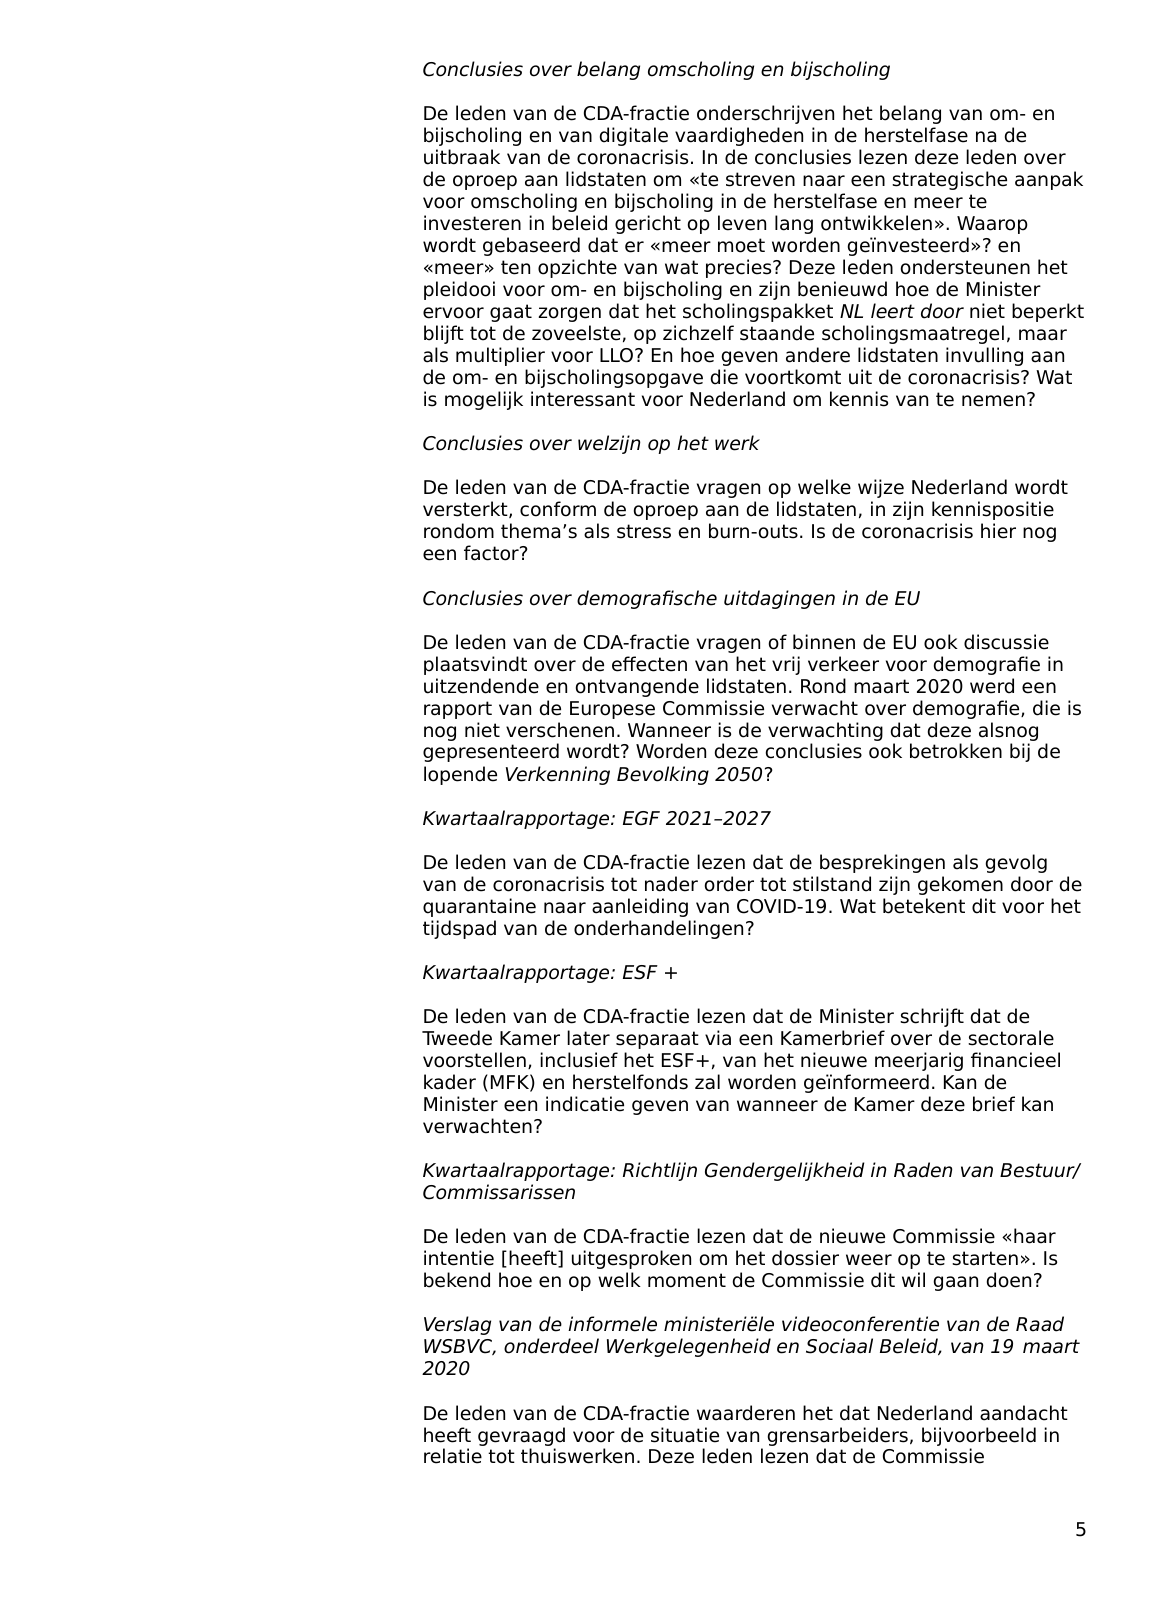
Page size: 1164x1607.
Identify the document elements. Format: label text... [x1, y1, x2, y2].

text De leden van de CDA-fractie vragen of binnen de EU ook discussie plaatsvindt over de effecten van het vrij verkeer voor demografie in uitzendende en ontvangende lidstaten. Rond maart 2020 werd een rapport van de Europese Commissie verwacht over demografie, die is nog niet verschenen. Wanneer is de verwachting dat deze alsnog gepresenteerd wordt? Worden deze conclusies ook betrokken bij de lopende Verkenning Bevolking 2050? [422, 632, 1087, 785]
subtitle Verslag van de informele ministeriële videoconferentie van de Raad WSBVC, onderdeel Werkgelegenheid en Sociaal Beleid, van 19 maart 2020 [422, 1314, 1087, 1380]
text De leden van de CDA-fractie lezen dat de besprekingen als gevolg van de coronacrisis tot nader order tot stilstand zijn gekomen door de quarantaine naar aanleiding van COVID-19. Wat betekent dit voor het tijdspad van de onderhandelingen? [422, 852, 1087, 940]
subtitle Kwartaalrapportage: Richtlijn Gendergelijkheid in Raden van Bestuur/ Commissarissen [422, 1160, 1087, 1204]
text De leden van de CDA-fractie waarderen het dat Nederland aandacht heeft gevraagd voor de situatie van grensarbeiders, bijvoorbeeld in relatie tot thuiswerken. Deze leden lezen dat de Commissie [422, 1402, 1087, 1468]
text De leden van de CDA-fractie lezen dat de nieuwe Commissie «haar intentie [heeft] uitgesproken om het dossier weer op te starten». Is bekend hoe en op welk moment de Commissie dit wil gaan doen? [422, 1226, 1087, 1292]
text De leden van de CDA-fractie onderschrijven het belang van om- en bijscholing en van digitale vaardigheden in de herstelfase na de uitbraak van de coronacrisis. In de conclusies lezen deze leden over de oproep aan lidstaten om «te streven naar een strategische aanpak voor omscholing en bijscholing in de herstelfase en meer te investeren in beleid gericht op leven lang ontwikkelen». Waarop wordt gebaseerd dat er «meer moet worden geïnvesteerd»? en «meer» ten opzichte van wat precies? Deze leden ondersteunen het pleidooi voor om- en bijscholing en zijn benieuwd hoe de Minister ervoor gaat zorgen dat het scholingspakket NL leert door niet beperkt blijft tot de zoveelste, op zichzelf staande scholingsmaatregel, maar als multiplier voor LLO? En hoe geven andere lidstaten invulling aan de om- en bijscholingsopgave die voortkomt uit de coronacrisis? Wat is mogelijk interessant voor Nederland om kennis van te nemen? [422, 103, 1087, 411]
text De leden van de CDA-fractie lezen dat de Minister schrijft dat de Tweede Kamer later separaat via een Kamerbrief over de sectorale voorstellen, inclusief het ESF+, van het nieuwe meerjarig financieel kader (MFK) en herstelfonds zal worden geïnformeerd. Kan de Minister een indicatie geven van wanneer de Kamer deze brief kan verwachten? [422, 1006, 1087, 1138]
subtitle Kwartaalrapportage: EGF 2021–2027 [422, 808, 1087, 829]
subtitle Conclusies over welzijn op het werk [422, 433, 1087, 455]
subtitle Kwartaalrapportage: ESF + [422, 962, 1087, 984]
subtitle Conclusies over demografische uitdagingen in de EU [422, 587, 1087, 609]
subtitle Conclusies over belang omscholing en bijscholing [422, 59, 1087, 81]
text De leden van de CDA-fractie vragen op welke wijze Nederland wordt versterkt, conform de oproep aan de lidstaten, in zijn kennispositie rondom thema’s als stress en burn-outs. Is de coronacrisis hier nog een factor? [422, 477, 1087, 565]
